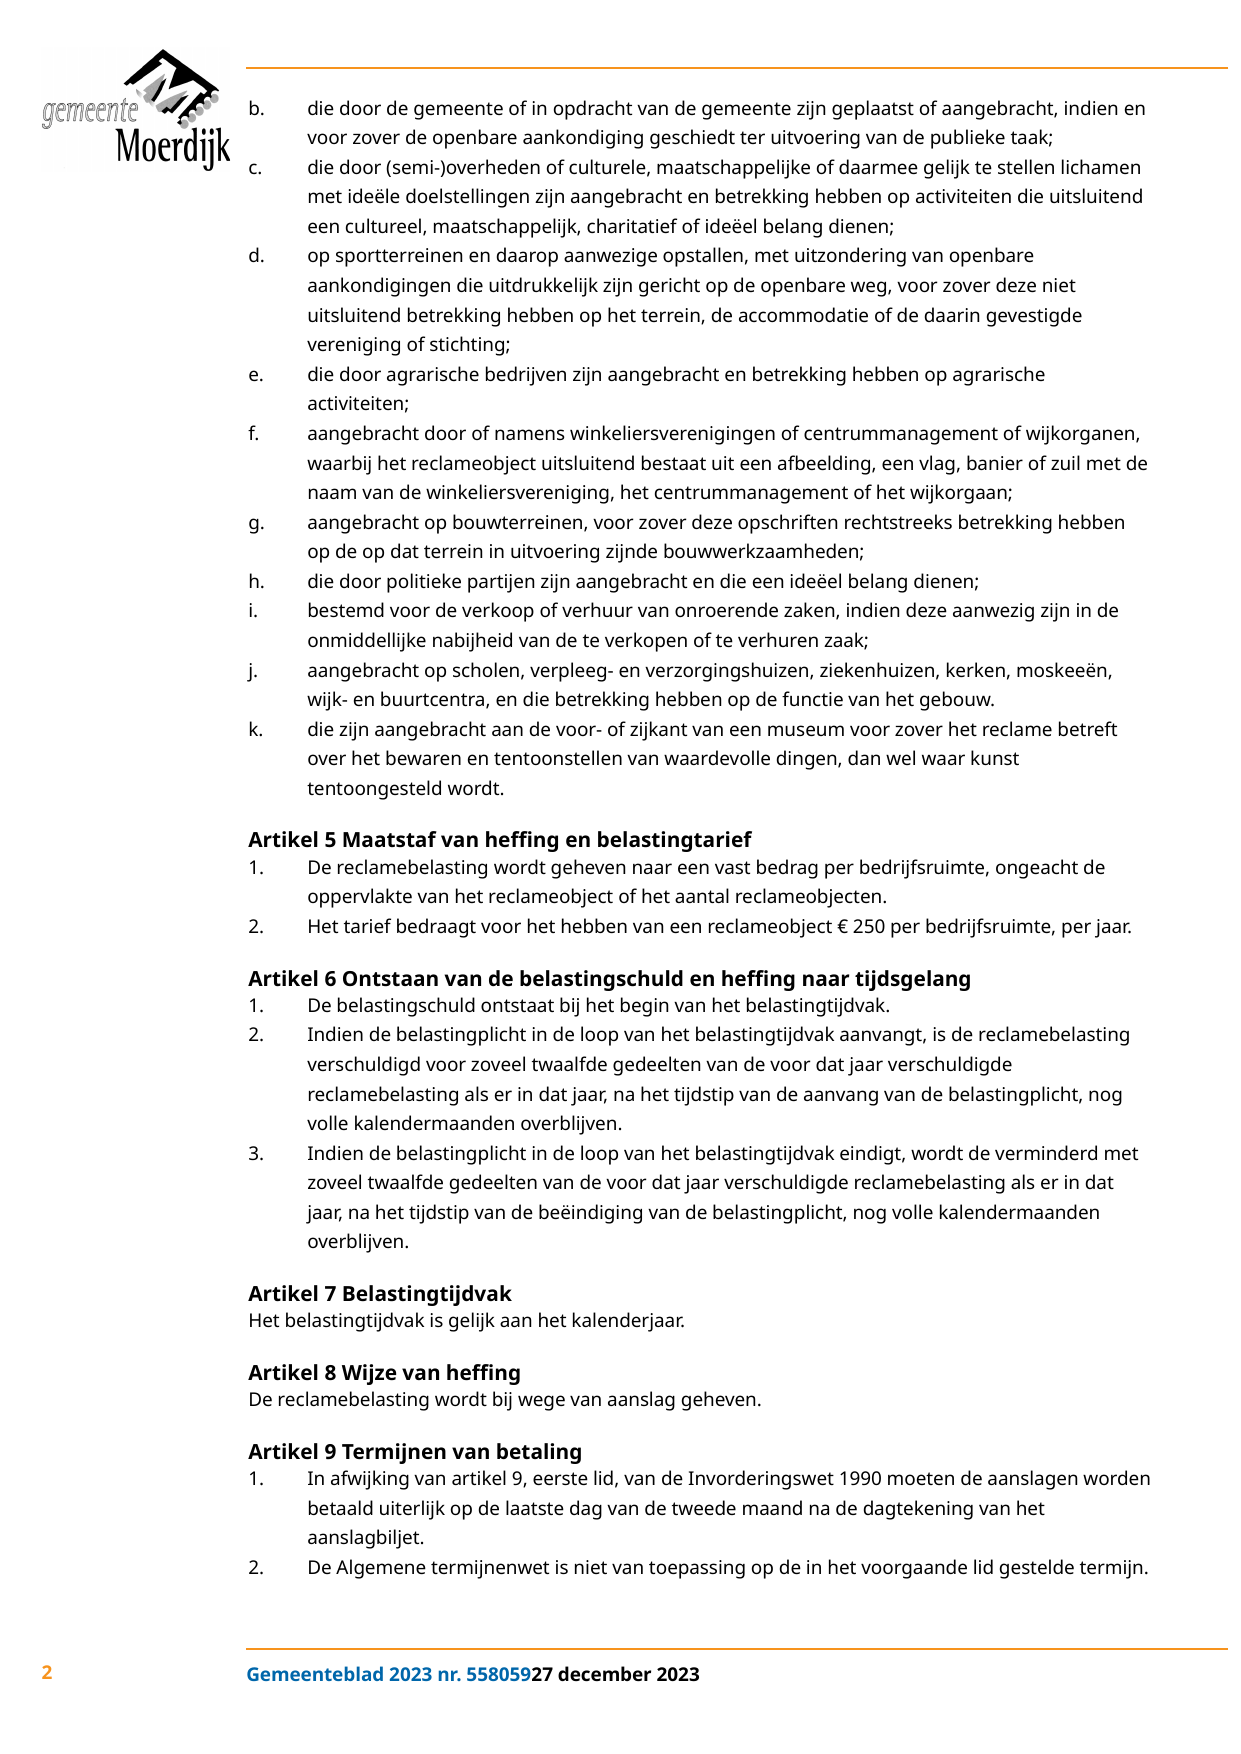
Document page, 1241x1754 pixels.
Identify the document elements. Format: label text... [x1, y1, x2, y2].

list Het tarief bedraagt voor het hebben van een reclameobject € 250 per bedrijfsruimte, per jaar. [248, 913, 1152, 939]
list De Algemene termijnenwet is niet van toepassing op de in het voorgaande lid gestelde termijn. [248, 1554, 1152, 1580]
list aangebracht door of namens winkeliersverenigingen of centrummanagement of wijkorganen, waarbij het reclameobject uitsluitend bestaat uit een afbeelding, een vlag, banier of zuil met de naam van de winkeliersvereniging, het centrummanagement of het wijkorgaan; [248, 420, 1152, 505]
list die zijn aangebracht aan de voor- of zijkant van een museum voor zover het reclame betreft over het bewaren en tentoonstellen van waardevolle dingen, dan wel waar kunst tentoongesteld wordt. [248, 716, 1152, 801]
list die door (semi-)overheden of culturele, maatschappelijke of daarmee gelijk te stellen lichamen met ideële doelstellingen zijn aangebracht en betrekking hebben op activiteiten die uitsluitend een cultureel, maatschappelijk, charitatief of ideëel belang dienen; [248, 154, 1152, 239]
list die door politieke partijen zijn aangebracht en die een ideëel belang dienen; [248, 568, 1152, 594]
text Artikel 5 Maatstaf van heffing en belastingtarief [248, 826, 1152, 854]
list bestemd voor de verkoop of verhuur van onroerende zaken, indien deze aanwezig zijn in de onmiddellijke nabijheid van de te verkopen of te verhuren zaak; [248, 598, 1152, 653]
list aangebracht op scholen, verpleeg- en verzorgingshuizen, ziekenhuizen, kerken, moskeeën, wijk- en buurtcentra, en die betrekking hebben op de functie van het gebouw. [248, 657, 1152, 712]
text Artikel 7 Belastingtijdvak [248, 1279, 1152, 1308]
picture [41, 47, 231, 172]
list aangebracht op bouwterreinen, voor zover deze opschriften rechtstreeks betrekking hebben op de op dat terrein in uitvoering zijnde bouwwerkzaamheden; [248, 509, 1152, 564]
list die door de gemeente of in opdracht van de gemeente zijn geplaatst of aangebracht, indien en voor zover de openbare aankondiging geschiedt ter uitvoering van de publieke taak; [248, 95, 1152, 150]
list In afwijking van artikel 9, eerste lid, van de Invorderingswet 1990 moeten de aanslagen worden betaald uiterlijk op de laatste dag van de tweede maand na de dagtekening van het aanslagbiljet. [248, 1465, 1152, 1550]
list Indien de belastingplicht in de loop van het belastingtijdvak eindigt, wordt de verminderd met zoveel twaalfde gedeelten van de voor dat jaar verschuldigde reclamebelasting als er in dat jaar, na het tijdstip van de beëindiging van de belastingplicht, nog volle kalendermaanden overblijven. [248, 1140, 1152, 1254]
text De reclamebelasting wordt bij wege van aanslag geheven. [248, 1386, 1152, 1412]
text Artikel 8 Wijze van heffing [248, 1358, 1152, 1386]
list die door agrarische bedrijven zijn aangebracht en betrekking hebben op agrarische activiteiten; [248, 361, 1152, 416]
list De reclamebelasting wordt geheven naar een vast bedrag per bedrijfsruimte, ongeacht de oppervlakte van het reclameobject of het aantal reclameobjecten. [248, 854, 1152, 909]
text Artikel 9 Termijnen van betaling [248, 1437, 1152, 1465]
list De belastingschuld ontstaat bij het begin van het belastingtijdvak. [248, 992, 1152, 1018]
list op sportterreinen en daarop aanwezige opstallen, met uitzondering van openbare aankondigingen die uitdrukkelijk zijn gericht op de openbare weg, voor zover deze niet uitsluitend betrekking hebben op het terrein, de accommodatie of de daarin gevestigde vereniging of stichting; [248, 243, 1152, 357]
text Artikel 6 Ontstaan van de belastingschuld en heffing naar tijdsgelang [248, 964, 1152, 992]
text Het belastingtijdvak is gelijk aan het kalenderjaar. [248, 1308, 1152, 1333]
list Indien de belastingplicht in de loop van het belastingtijdvak aanvangt, is de reclamebelasting verschuldigd voor zoveel twaalfde gedeelten van de voor dat jaar verschuldigde reclamebelasting als er in dat jaar, na het tijdstip van de aanvang van de belastingplicht, nog volle kalendermaanden overblijven. [248, 1022, 1152, 1136]
